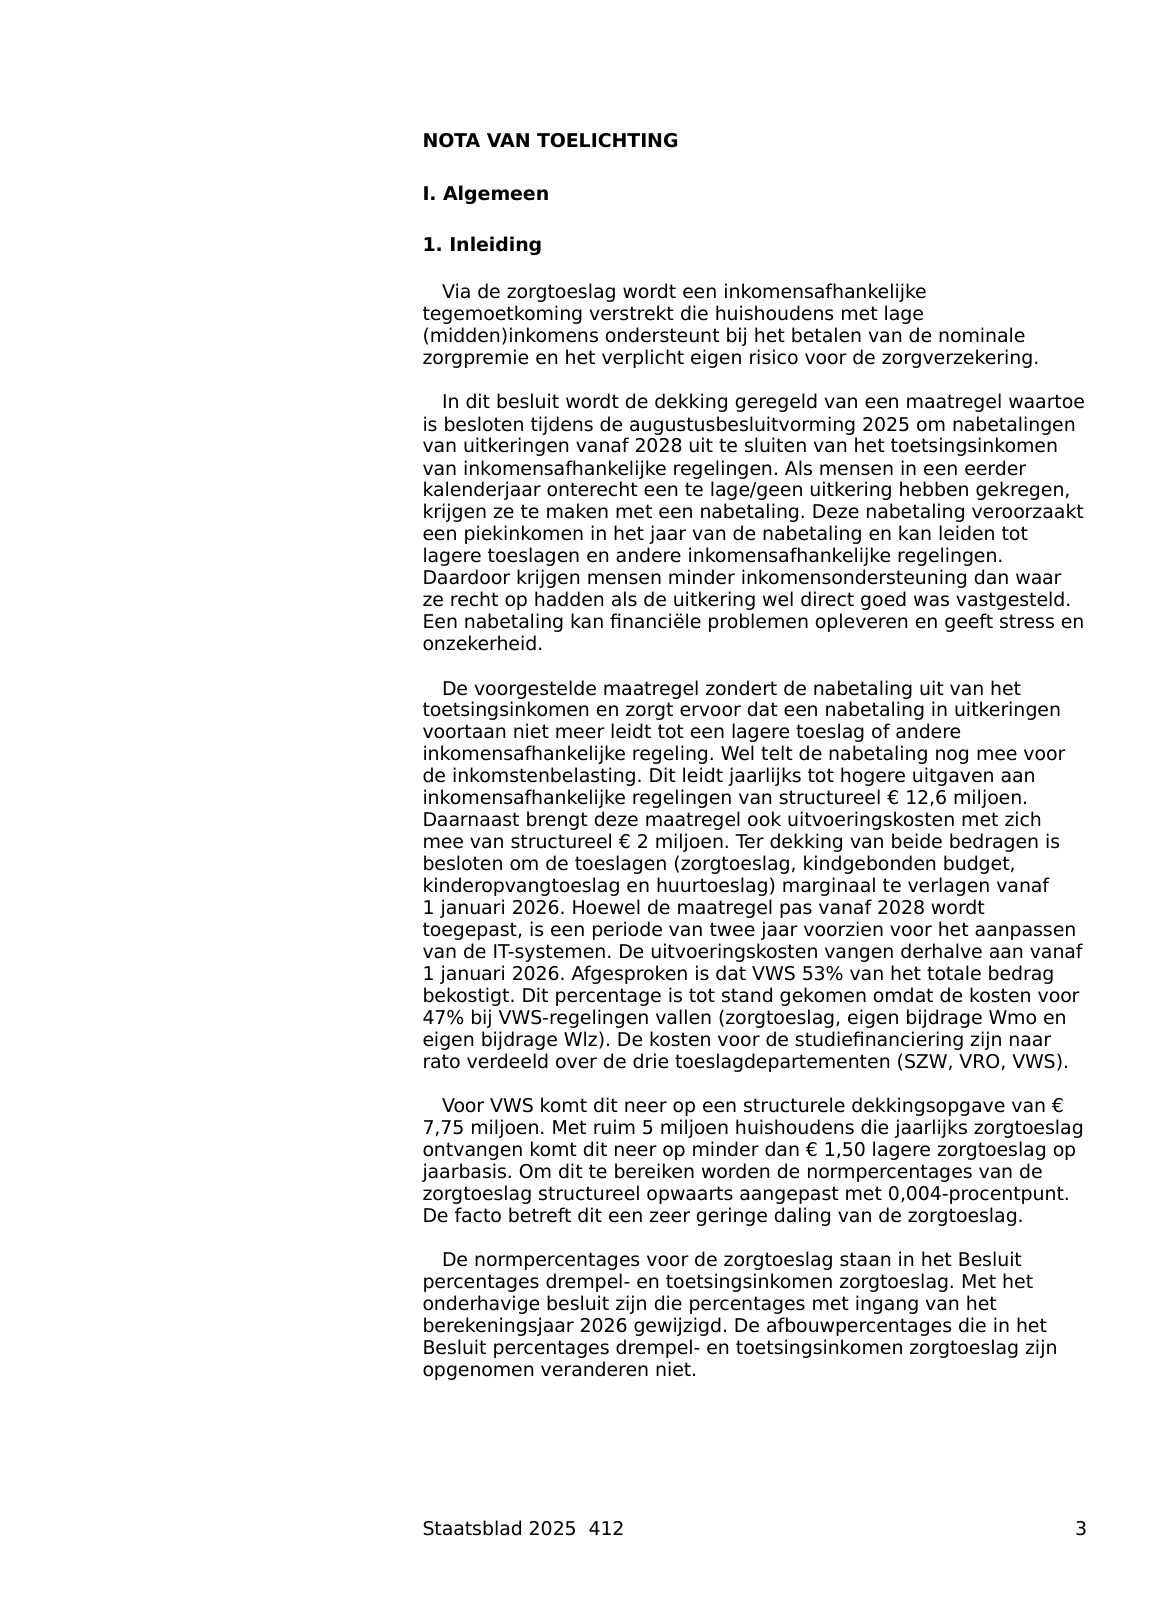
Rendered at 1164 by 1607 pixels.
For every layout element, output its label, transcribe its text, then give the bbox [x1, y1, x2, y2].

text De voorgestelde maatregel zondert de nabetaling uit van het toetsingsinkomen en zorgt ervoor dat een nabetaling in uitkeringen voortaan niet meer leidt tot een lagere toeslag of andere inkomensafhankelijke regeling. Wel telt de nabetaling nog mee voor de inkomstenbelasting. Dit leidt jaarlijks tot hogere uitgaven aan inkomensafhankelijke regelingen van structureel € 12,6 miljoen. Daarnaast brengt deze maatregel ook uitvoeringskosten met zich mee van structureel € 2 miljoen. Ter dekking van beide bedragen is besloten om de toeslagen (zorgtoeslag, kindgebonden budget, kinderopvangtoeslag en huurtoeslag) marginaal te verlagen vanaf 1 januari 2026. Hoewel de maatregel pas vanaf 2028 wordt toegepast, is een periode van twee jaar voorzien voor het aanpassen van de IT-systemen. De uitvoeringskosten vangen derhalve aan vanaf 1 januari 2026. Afgesproken is dat VWS 53% van het totale bedrag bekostigt. Dit percentage is tot stand gekomen omdat de kosten voor 47% bij VWS-regelingen vallen (zorgtoeslag, eigen bijdrage Wmo en eigen bijdrage Wlz). De kosten voor de studiefinanciering zijn naar rato verdeeld over de drie toeslagdepartementen (SZW, VRO, VWS). [422, 677, 1087, 1073]
text Voor VWS komt dit neer op een structurele dekkingsopgave van € 7,75 miljoen. Met ruim 5 miljoen huishoudens die jaarlijks zorgtoeslag ontvangen komt dit neer op minder dan € 1,50 lagere zorgtoeslag op jaarbasis. Om dit te bereiken worden de normpercentages van de zorgtoeslag structureel opwaarts aangepast met 0,004-procentpunt. De facto betreft dit een zeer geringe daling van de zorgtoeslag. [422, 1095, 1087, 1227]
text De normpercentages voor de zorgtoeslag staan in het Besluit percentages drempel- en toetsingsinkomen zorgtoeslag. Met het onderhavige besluit zijn die percentages met ingang van het berekeningsjaar 2026 gewijzigd. De afbouwpercentages die in het Besluit percentages drempel- en toetsingsinkomen zorgtoeslag zijn opgenomen veranderen niet. [422, 1249, 1087, 1381]
text Via de zorgtoeslag wordt een inkomensafhankelijke tegemoetkoming verstrekt die huishoudens met lage (midden)inkomens ondersteunt bij het betalen van de nominale zorgpremie en het verplicht eigen risico voor de zorgverzekering. [422, 281, 1087, 369]
subtitle NOTA VAN TOELICHTING [422, 130, 1087, 152]
subtitle I. Algemeen [422, 182, 1087, 204]
text In dit besluit wordt de dekking geregeld van een maatregel waartoe is besloten tijdens de augustusbesluitvorming 2025 om nabetalingen van uitkeringen vanaf 2028 uit te sluiten van het toetsingsinkomen van inkomensafhankelijke regelingen. Als mensen in een eerder kalenderjaar onterecht een te lage/geen uitkering hebben gekregen, krijgen ze te maken met een nabetaling. Deze nabetaling veroorzaakt een piekinkomen in het jaar van de nabetaling en kan leiden tot lagere toeslagen en andere inkomensafhankelijke regelingen. Daardoor krijgen mensen minder inkomensondersteuning dan waar ze recht op hadden als de uitkering wel direct goed was vastgesteld. Een nabetaling kan financiële problemen opleveren en geeft stress en onzekerheid. [422, 391, 1087, 655]
subtitle 1. Inleiding [422, 234, 1087, 256]
